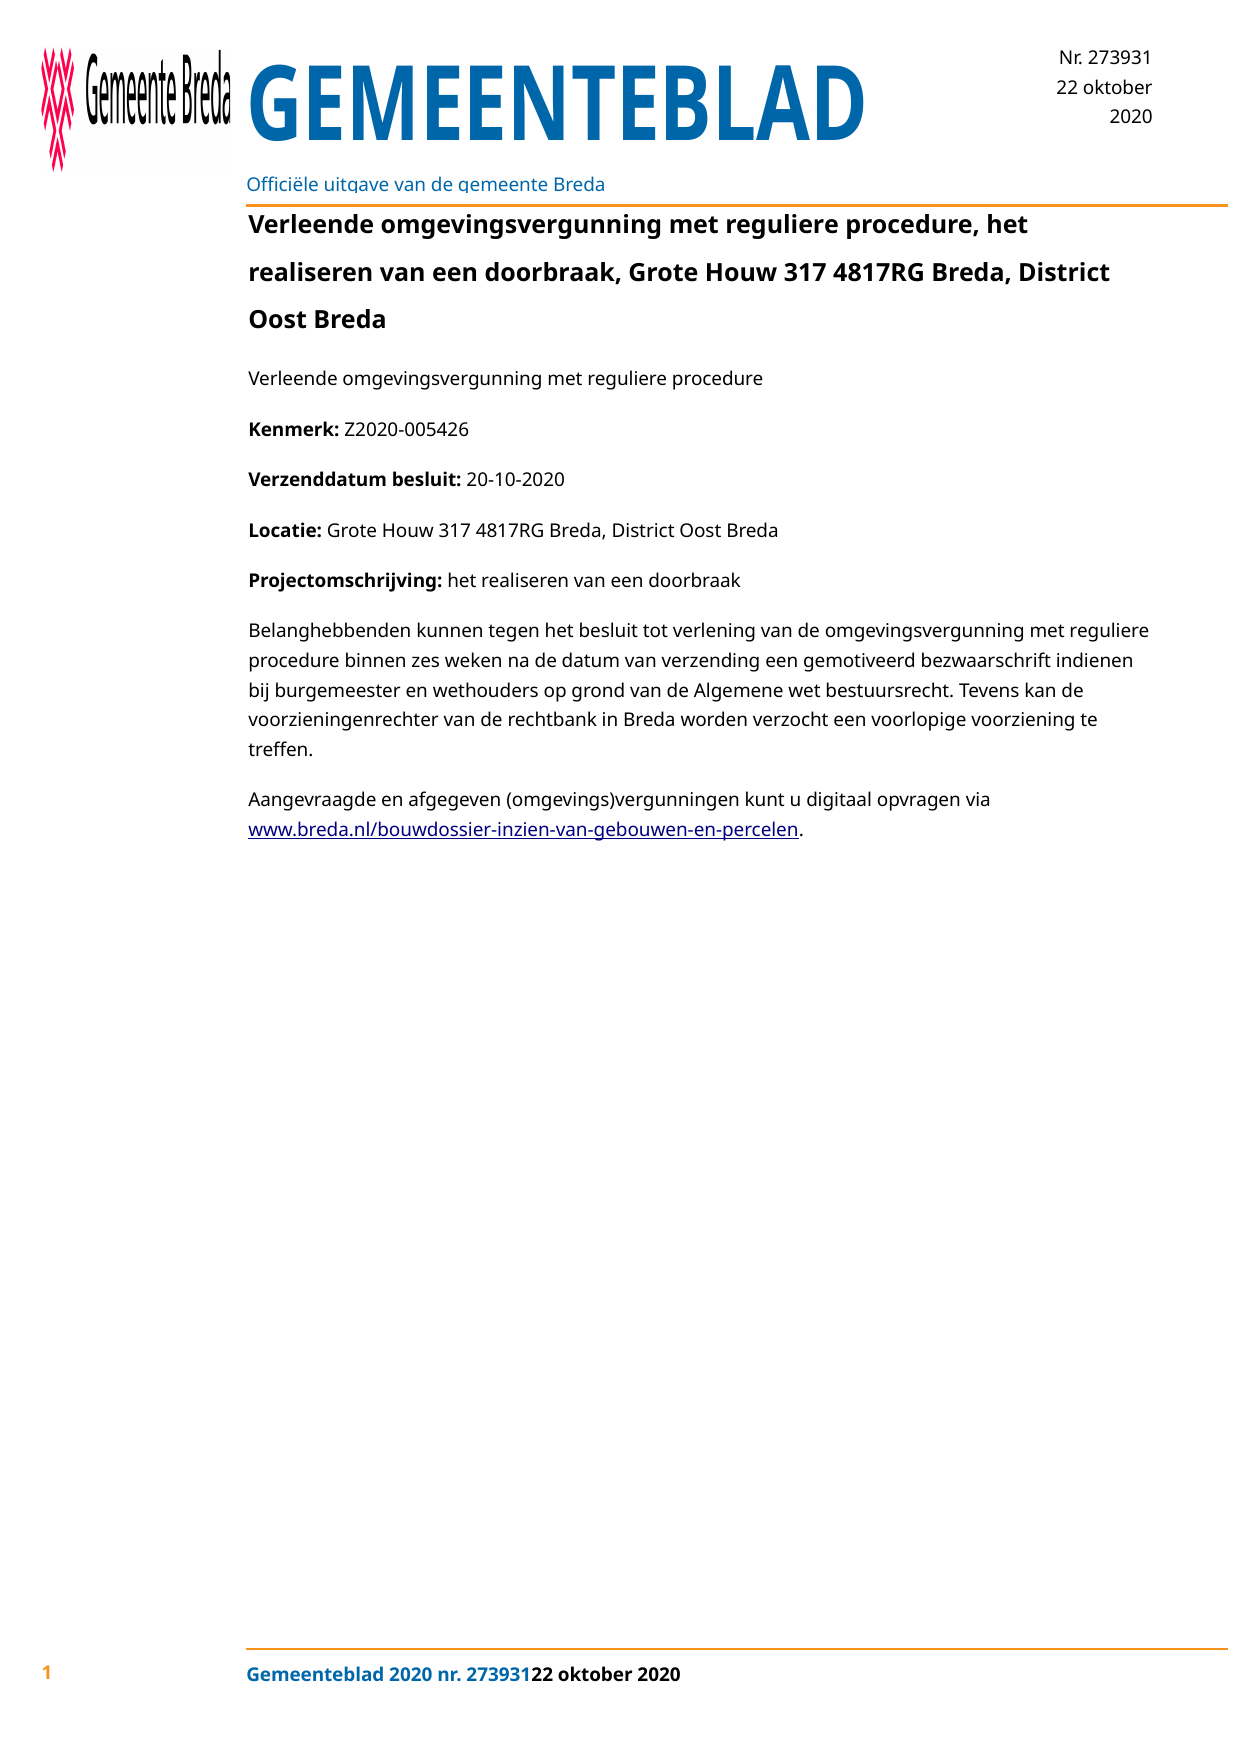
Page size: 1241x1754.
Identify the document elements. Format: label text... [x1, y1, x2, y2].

text Verzenddatum besluit: 20-10-2020 [248, 466, 1152, 492]
text Verleende omgevingsvergunning met reguliere procedure, het realiseren van een doorbraak, Grote Houw 317 4817RG Breda, District Oost Breda [248, 207, 1152, 336]
text Projectomschrijving: het realiseren van een doorbraak [248, 567, 1152, 593]
picture [41, 47, 231, 172]
text Belanghebbenden kunnen tegen het besluit tot verlening van de omgevingsvergunning met reguliere procedure binnen zes weken na de datum van verzending een gemotiveerd bezwaarschrift indienen bij burgemeester en wethouders op grond van de Algemene wet bestuursrecht. Tevens kan de voorzieningenrechter van de rechtbank in Breda worden verzocht een voorlopige voorziening te treffen. [248, 618, 1152, 762]
text Kenmerk: Z2020-005426 [248, 416, 1152, 442]
text Verleende omgevingsvergunning met reguliere procedure [248, 366, 1152, 391]
text Locatie: Grote Houw 317 4817RG Breda, District Oost Breda [248, 517, 1152, 542]
text Aangevraagde en afgegeven (omgevings)vergunningen kunt u digitaal opvragen via www.breda.nl/bouwdossier-inzien-van-gebouwen-en-percelen. [248, 786, 1152, 842]
